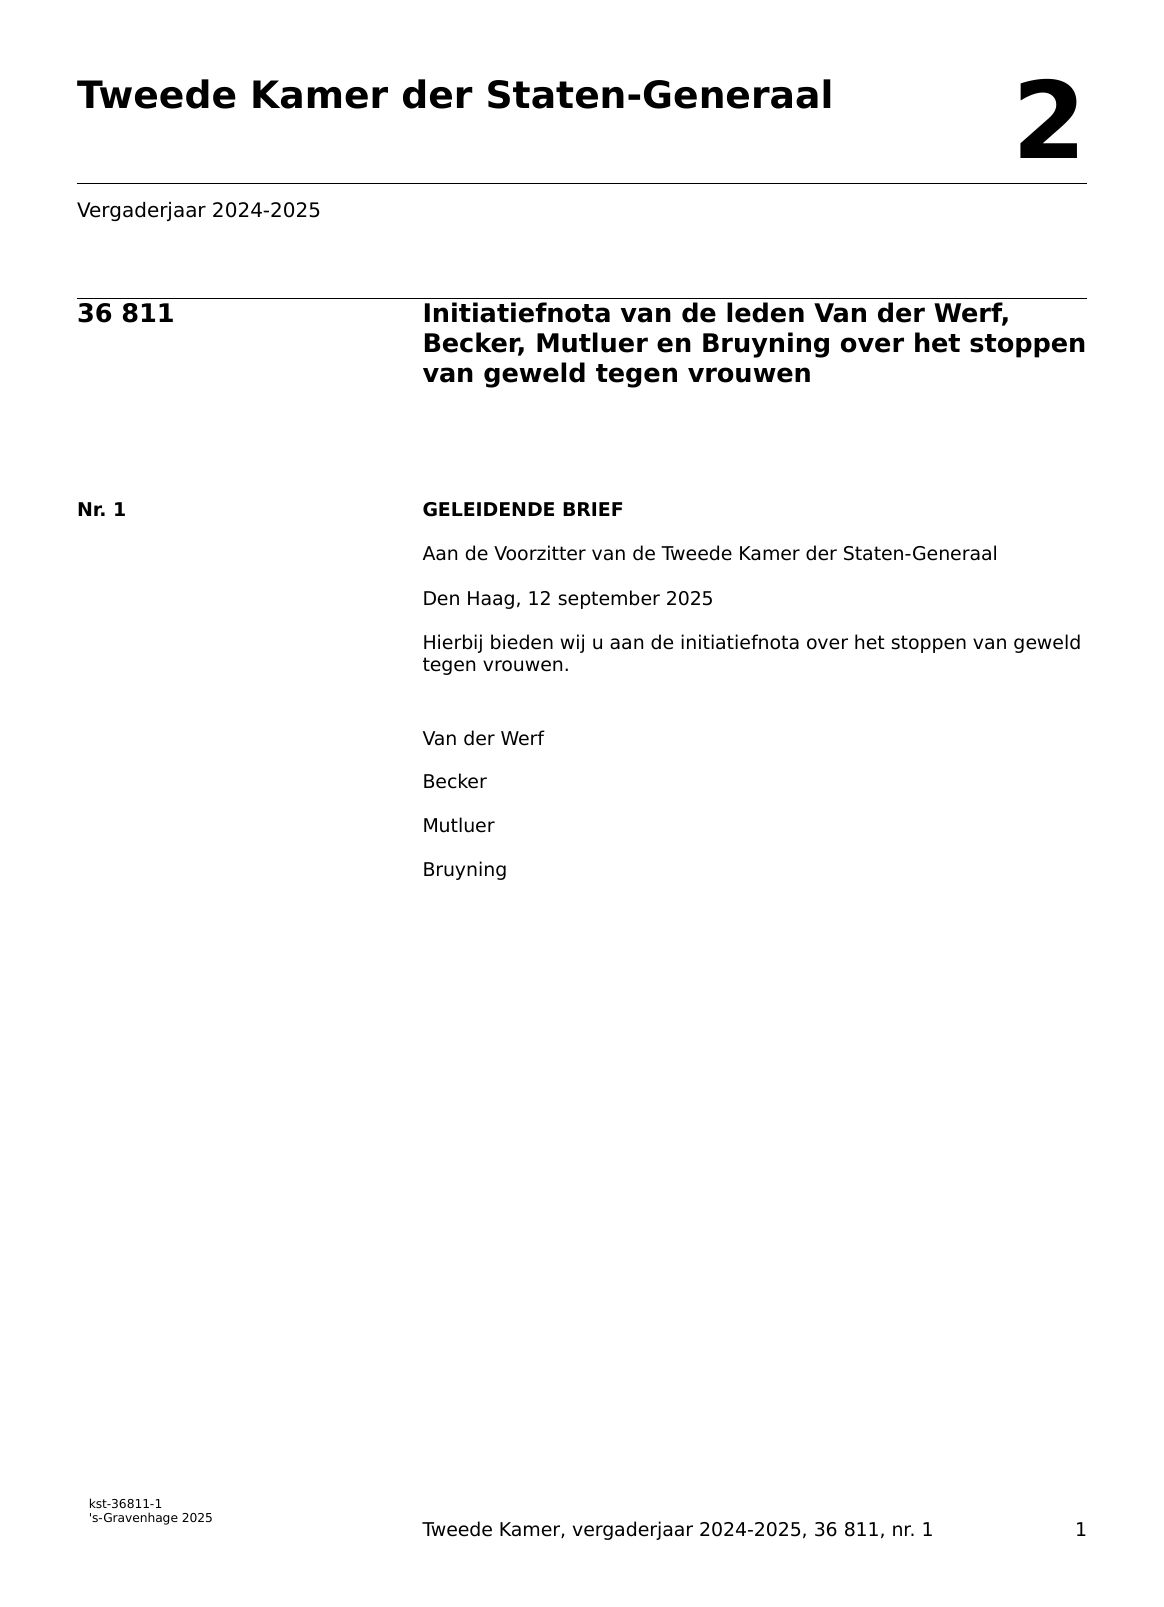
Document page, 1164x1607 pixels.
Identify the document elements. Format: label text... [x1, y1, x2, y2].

subtitle Nr. 1 GELEIDENDE BRIEF [77, 499, 1087, 521]
text Aan de Voorzitter van de Tweede Kamer der Staten-Generaal [422, 543, 1087, 565]
text Van der Werf Becker Mutluer Bruyning [422, 706, 1087, 881]
table_header 2 [886, 59, 1087, 183]
text Den Haag, 12 september 2025 [422, 587, 1087, 609]
table_header Tweede Kamer der Staten-Generaal [77, 59, 886, 183]
subtitle 36 811 Initiatiefnota van de leden Van der Werf, Becker, Mutluer en Bruyning over het stoppen van geweld tegen vrouwen [77, 299, 1087, 388]
text 's-Gravenhage 2025 [88, 1511, 323, 1525]
table_cell Vergaderjaar 2024-2025 [77, 184, 1087, 298]
text kst-36811-1 [88, 1497, 323, 1511]
text Hierbij bieden wij u aan de initiatiefnota over het stoppen van geweld tegen vrouwen. [422, 632, 1087, 676]
